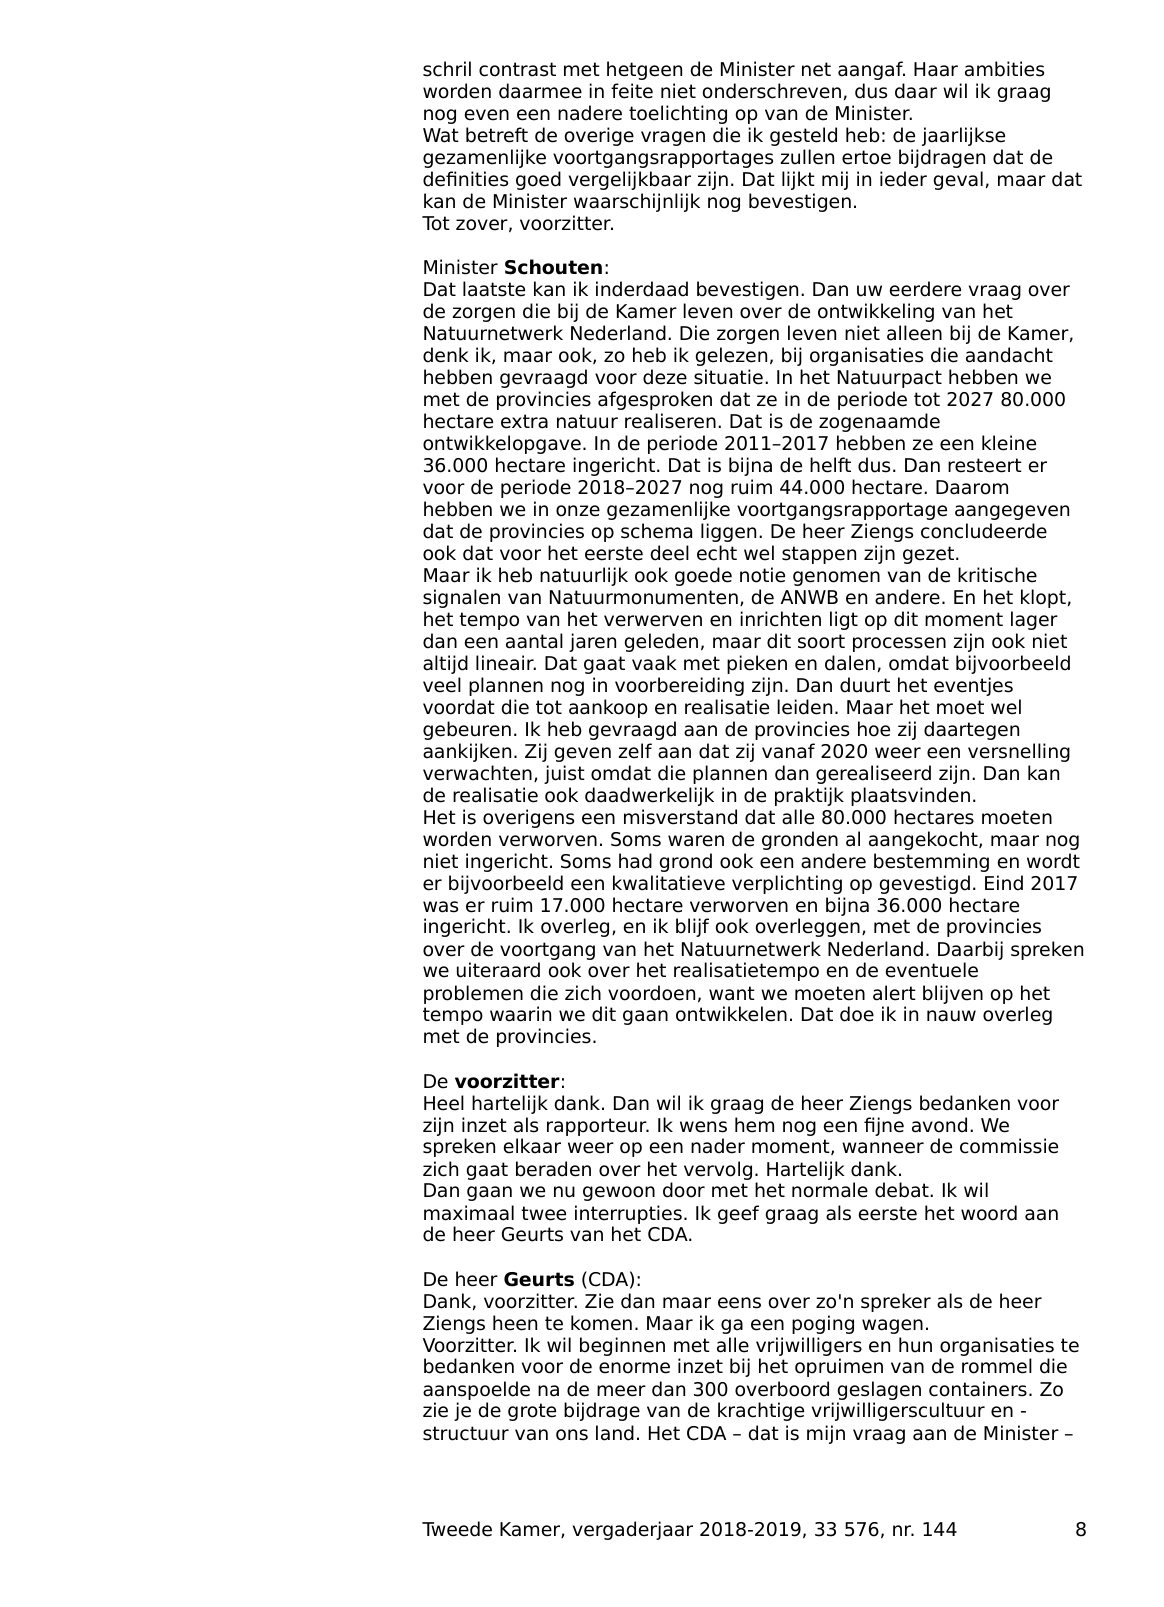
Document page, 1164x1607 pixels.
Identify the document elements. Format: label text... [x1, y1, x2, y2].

text De voorzitter: [422, 1071, 1087, 1092]
text Tot zover, voorzitter. [422, 213, 1087, 235]
text Heel hartelijk dank. Dan wil ik graag de heer Ziengs bedanken voor zijn inzet als rapporteur. Ik wens hem nog een fijne avond. We spreken elkaar weer op een nader moment, wanneer de commissie zich gaat beraden over het vervolg. Hartelijk dank. [422, 1092, 1087, 1180]
text Maar ik heb natuurlijk ook goede notie genomen van de kritische signalen van Natuurmonumenten, de ANWB en andere. En het klopt, het tempo van het verwerven en inrichten ligt op dit moment lager dan een aantal jaren geleden, maar dit soort processen zijn ook niet altijd lineair. Dat gaat vaak met pieken en dalen, omdat bijvoorbeeld veel plannen nog in voorbereiding zijn. Dan duurt het eventjes voordat die tot aankoop en realisatie leiden. Maar het moet wel gebeuren. Ik heb gevraagd aan de provincies hoe zij daartegen aankijken. Zij geven zelf aan dat zij vanaf 2020 weer een versnelling verwachten, juist omdat die plannen dan gerealiseerd zijn. Dan kan de realisatie ook daadwerkelijk in de praktijk plaatsvinden. [422, 565, 1087, 807]
text Dat laatste kan ik inderdaad bevestigen. Dan uw eerdere vraag over de zorgen die bij de Kamer leven over de ontwikkeling van het Natuurnetwerk Nederland. Die zorgen leven niet alleen bij de Kamer, denk ik, maar ook, zo heb ik gelezen, bij organisaties die aandacht hebben gevraagd voor deze situatie. In het Natuurpact hebben we met de provincies afgesproken dat ze in de periode tot 2027 80.000 hectare extra natuur realiseren. Dat is de zogenaamde ontwikkelopgave. In de periode 2011–2017 hebben ze een kleine 36.000 hectare ingericht. Dat is bijna de helft dus. Dan resteert er voor de periode 2018–2027 nog ruim 44.000 hectare. Daarom hebben we in onze gezamenlijke voortgangsrapportage aangegeven dat de provincies op schema liggen. De heer Ziengs concludeerde ook dat voor het eerste deel echt wel stappen zijn gezet. [422, 279, 1087, 565]
text Minister Schouten: [422, 257, 1087, 279]
text Dank, voorzitter. Zie dan maar eens over zo'n spreker als de heer Ziengs heen te komen. Maar ik ga een poging wagen. [422, 1291, 1087, 1334]
text schril contrast met hetgeen de Minister net aangaf. Haar ambities worden daarmee in feite niet onderschreven, dus daar wil ik graag nog even een nadere toelichting op van de Minister. [422, 59, 1087, 125]
text Het is overigens een misverstand dat alle 80.000 hectares moeten worden verworven. Soms waren de gronden al aangekocht, maar nog niet ingericht. Soms had grond ook een andere bestemming en wordt er bijvoorbeeld een kwalitatieve verplichting op gevestigd. Eind 2017 was er ruim 17.000 hectare verworven en bijna 36.000 hectare ingericht. Ik overleg, en ik blijf ook overleggen, met de provincies over de voortgang van het Natuurnetwerk Nederland. Daarbij spreken we uiteraard ook over het realisatietempo en de eventuele problemen die zich voordoen, want we moeten alert blijven op het tempo waarin we dit gaan ontwikkelen. Dat doe ik in nauw overleg met de provincies. [422, 807, 1087, 1048]
text De heer Geurts (CDA): [422, 1268, 1087, 1291]
text Dan gaan we nu gewoon door met het normale debat. Ik wil maximaal twee interrupties. Ik geef graag als eerste het woord aan de heer Geurts van het CDA. [422, 1180, 1087, 1246]
text Wat betreft de overige vragen die ik gesteld heb: de jaarlijkse gezamenlijke voortgangsrapportages zullen ertoe bijdragen dat de definities goed vergelijkbaar zijn. Dat lijkt mij in ieder geval, maar dat kan de Minister waarschijnlijk nog bevestigen. [422, 125, 1087, 213]
text Voorzitter. Ik wil beginnen met alle vrijwilligers en hun organisaties te bedanken voor de enorme inzet bij het opruimen van de rommel die aanspoelde na de meer dan 300 overboord geslagen containers. Zo zie je de grote bijdrage van de krachtige vrijwilligerscultuur en -structuur van ons land. Het CDA – dat is mijn vraag aan de Minister – [422, 1334, 1087, 1444]
